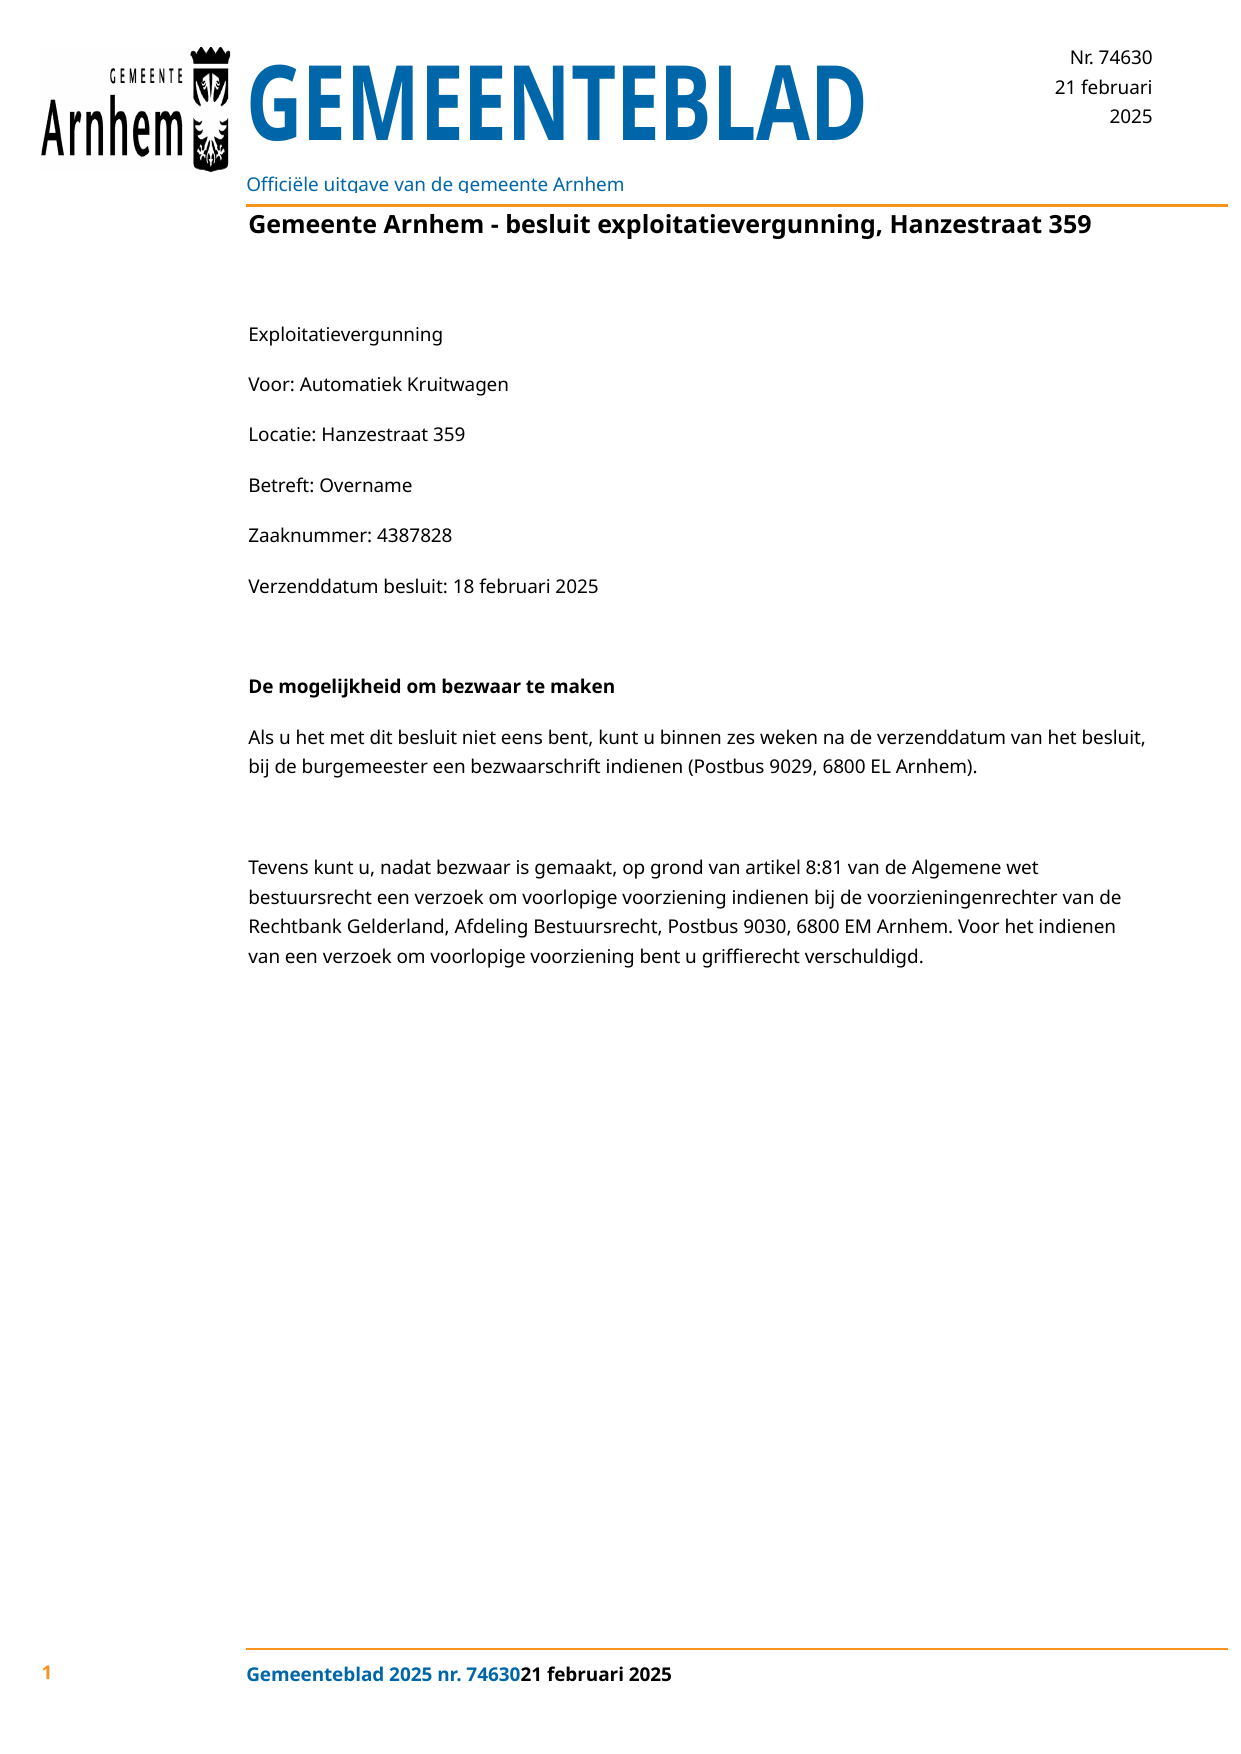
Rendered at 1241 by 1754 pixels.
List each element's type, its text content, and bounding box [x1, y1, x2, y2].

text Voor: Automatiek Kruitwagen [248, 371, 1152, 397]
text Tevens kunt u, nadat bezwaar is gemaakt, op grond van artikel 8:81 van de Algemene wet bestuursrecht een verzoek om voorlopige voorziening indienen bij de voorzieningenrechter van de Rechtbank Gelderland, Afdeling Bestuursrecht, Postbus 9030, 6800 EM Arnhem. Voor het indienen van een verzoek om voorlopige voorziening bent u griffierecht verschuldigd. [248, 854, 1152, 969]
text Gemeente Arnhem - besluit exploitatievergunning, Hanzestraat 359 [248, 207, 1152, 241]
text Verzenddatum besluit: 18 februari 2025 [248, 573, 1152, 598]
text Exploitatievergunning [248, 321, 1152, 346]
text Zaaknummer: 4387828 [248, 522, 1152, 548]
text Betreft: Overname [248, 472, 1152, 498]
text Als u het met dit besluit niet eens bent, kunt u binnen zes weken na de verzenddatum van het besluit, bij de burgemeester een bezwaarschrift indienen (Postbus 9029, 6800 EL Arnhem). [248, 724, 1152, 779]
text De mogelijkheid om bezwaar te maken [248, 674, 1152, 699]
picture [41, 47, 231, 172]
text Locatie: Hanzestraat 359 [248, 422, 1152, 447]
